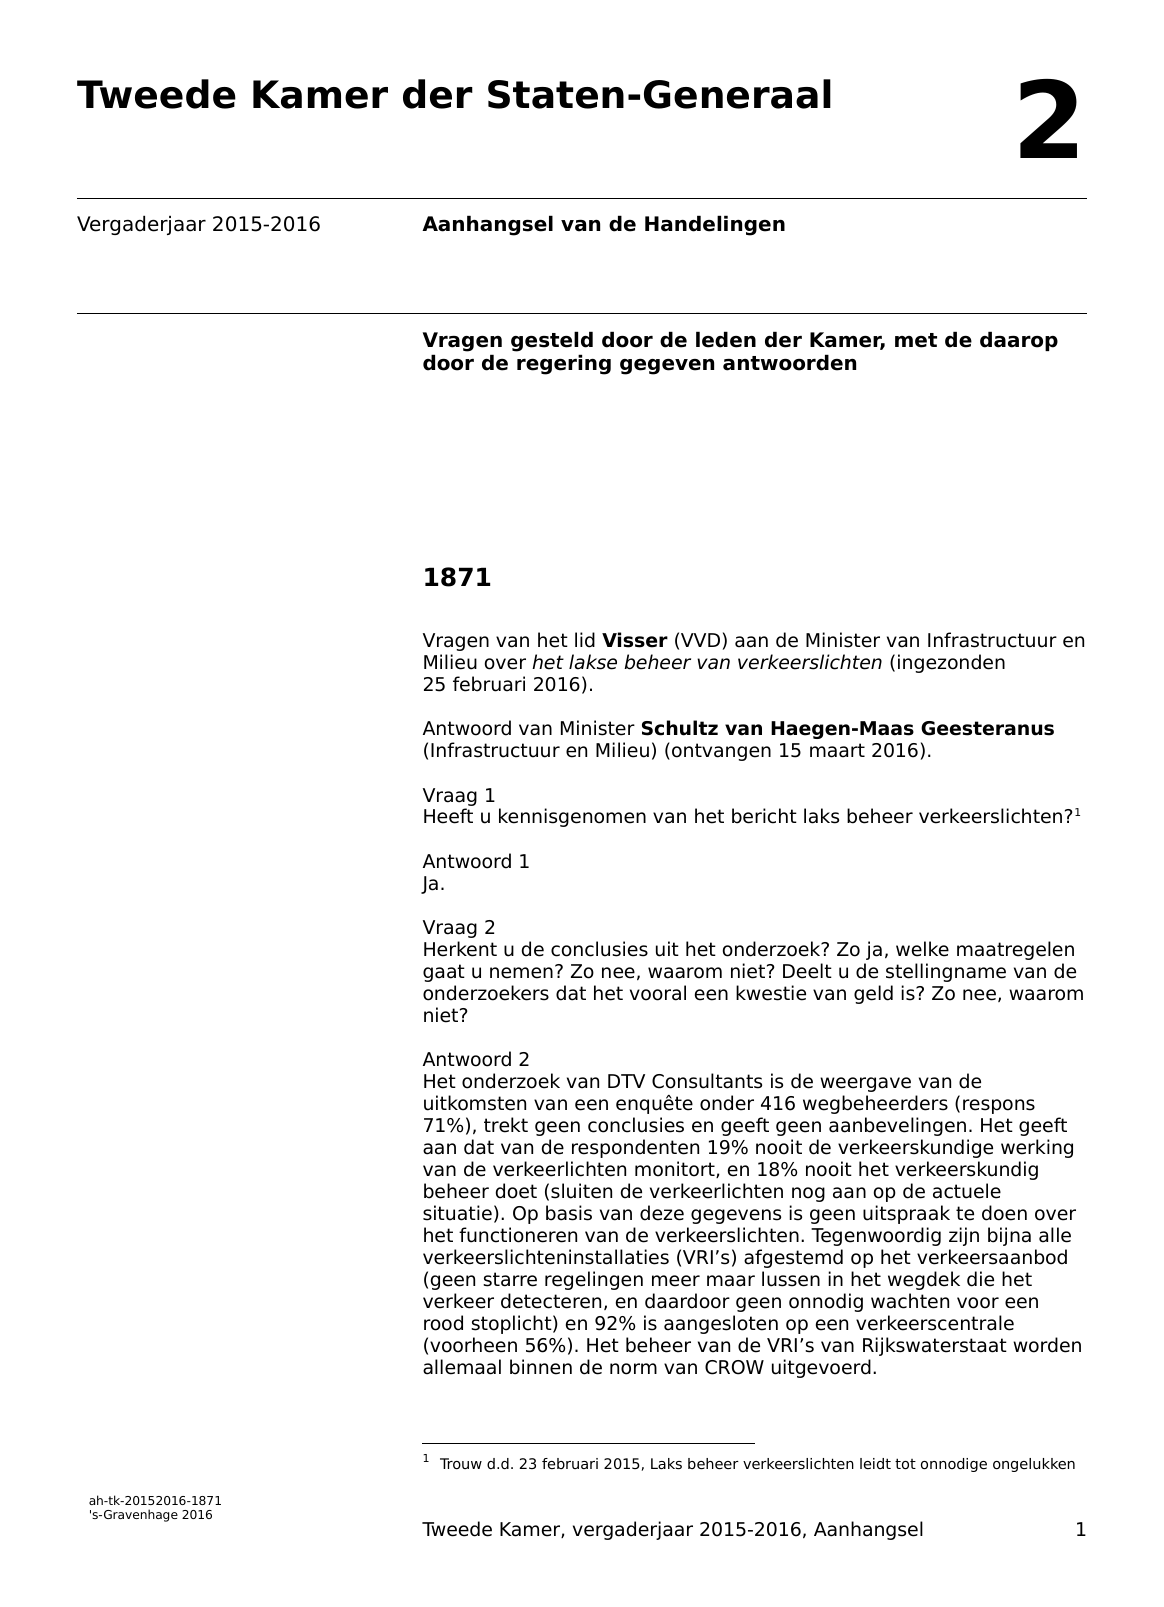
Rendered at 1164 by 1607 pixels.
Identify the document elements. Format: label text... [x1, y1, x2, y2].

table_cell Aanhangsel van de Handelingen [422, 199, 1087, 313]
text Ja. [422, 873, 1087, 894]
table_header 2 [886, 59, 1087, 198]
text Antwoord van Minister Schultz van Haegen-Maas Geesteranus (Infrastructuur en Milieu) (ontvangen 15 maart 2016). [422, 718, 1087, 762]
text ah-tk-20152016-1871 [88, 1494, 323, 1508]
text Het onderzoek van DTV Consultants is de weergave van de uitkomsten van een enquête onder 416 wegbeheerders (respons 71%), trekt geen conclusies en geeft geen aanbevelingen. Het geeft aan dat van de respondenten 19% nooit de verkeerskundige werking van de verkeerlichten monitort, en 18% nooit het verkeerskundig beheer doet (sluiten de verkeerlichten nog aan op de actuele situatie). Op basis van deze gegevens is geen uitspraak te doen over het functioneren van de verkeerslichten. Tegenwoordig zijn bijna alle verkeerslichteninstallaties (VRI’s) afgestemd op het verkeersaanbod (geen starre regelingen meer maar lussen in het wegdek die het verkeer detecteren, en daardoor geen onnodig wachten voor een rood stoplicht) en 92% is aangesloten op een verkeerscentrale (voorheen 56%). Het beheer van de VRI’s van Rijkswaterstaat worden allemaal binnen de norm van CROW uitgevoerd. [422, 1071, 1087, 1378]
text 1871 [422, 563, 1087, 592]
table_cell Vragen gesteld door de leden der Kamer, met de daarop door de regering gegeven antwoorden [422, 314, 1087, 375]
table_header Tweede Kamer der Staten-Generaal [77, 59, 886, 198]
text Antwoord 1 [422, 851, 1087, 873]
text Heeft u kennisgenomen van het bericht laks beheer verkeerslichten? [422, 806, 1087, 828]
text Antwoord 2 [422, 1049, 1087, 1071]
text 's-Gravenhage 2016 [88, 1508, 323, 1522]
text Vraag 2 [422, 917, 1087, 939]
text Vraag 1 [422, 784, 1087, 806]
table_cell [77, 314, 422, 375]
text Trouw d.d. 23 februari 2015, Laks beheer verkeerslichten leidt tot onnodige ongelukken [422, 1452, 1087, 1474]
table_cell Vergaderjaar 2015-2016 [77, 199, 422, 313]
text Vragen van het lid Visser (VVD) aan de Minister van Infrastructuur en Milieu over het lakse beheer van verkeerslichten (ingezonden 25 februari 2016). [422, 630, 1087, 696]
text Herkent u de conclusies uit het onderzoek? Zo ja, welke maatregelen gaat u nemen? Zo nee, waarom niet? Deelt u de stellingname van de onderzoekers dat het vooral een kwestie van geld is? Zo nee, waarom niet? [422, 939, 1087, 1027]
